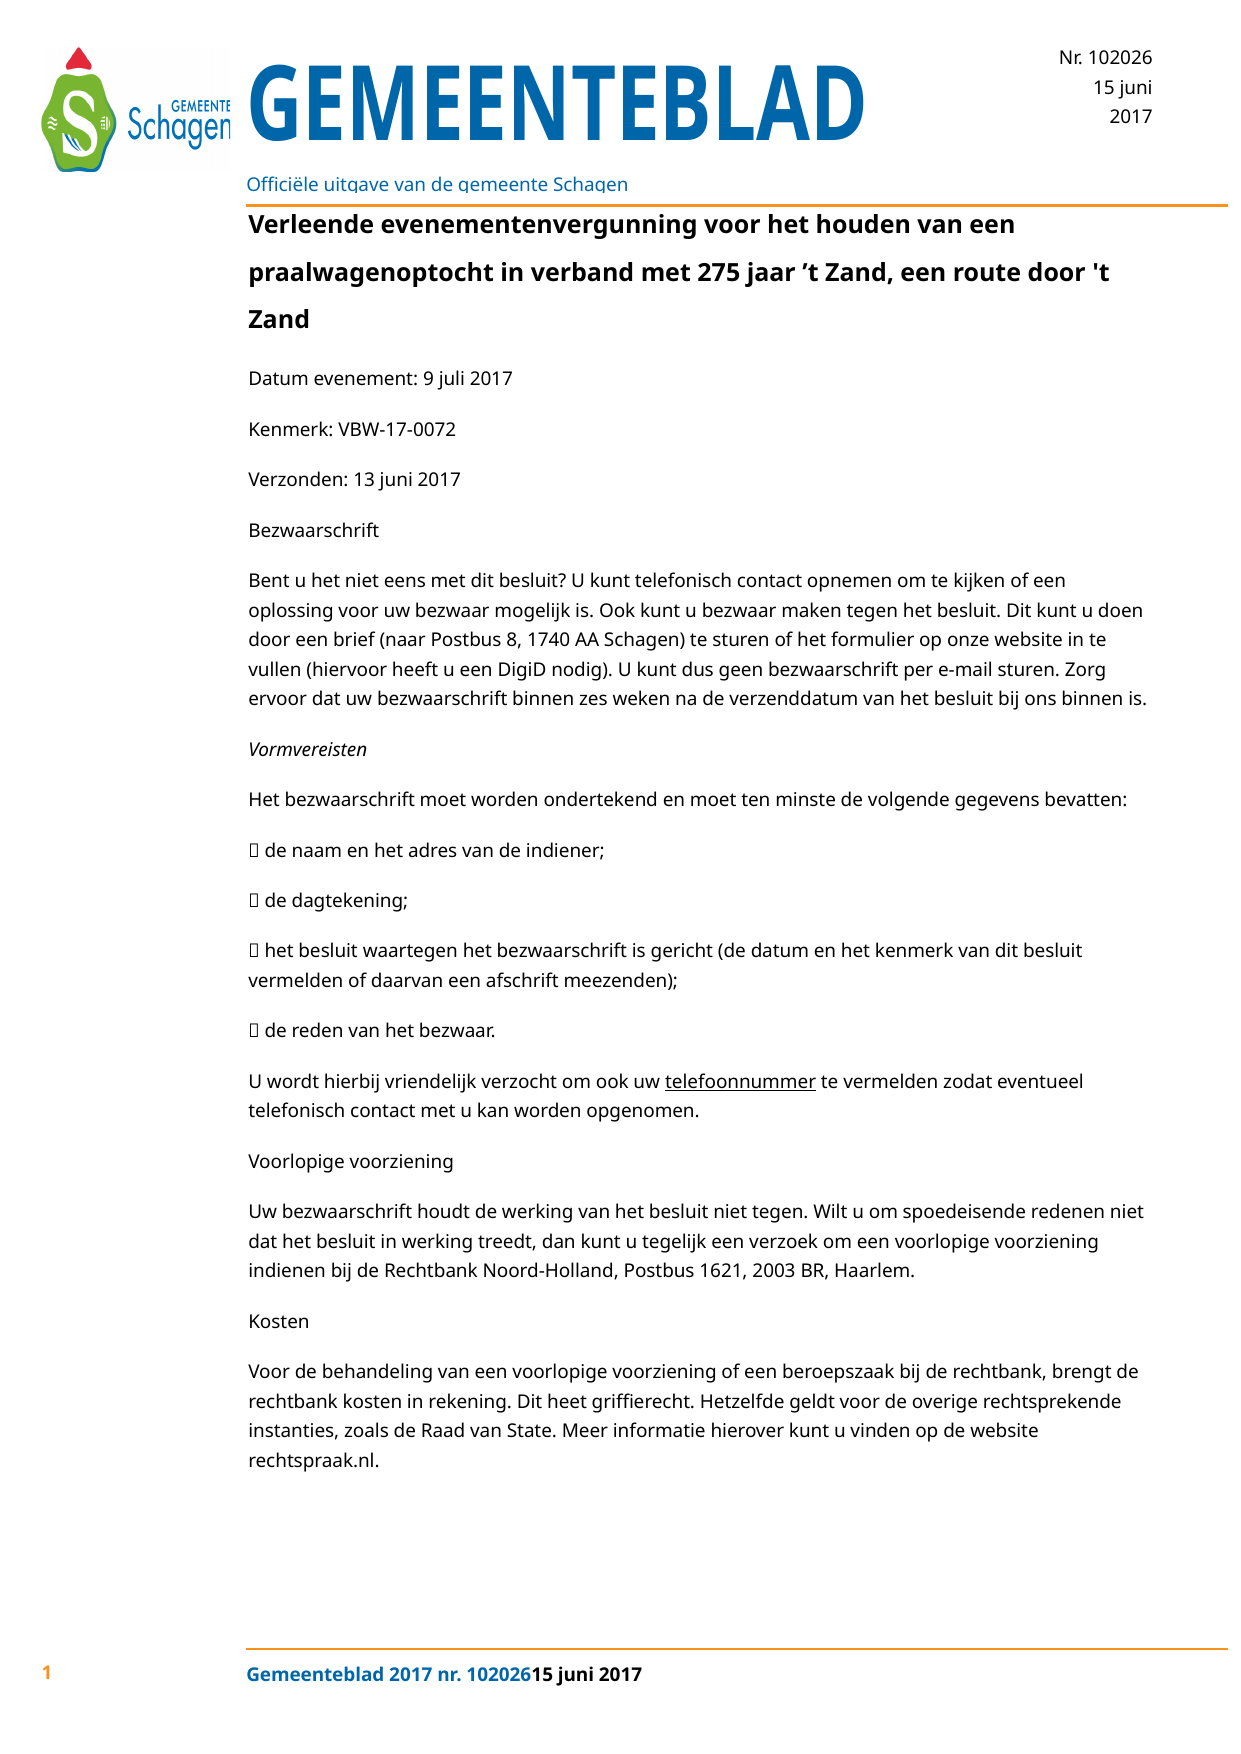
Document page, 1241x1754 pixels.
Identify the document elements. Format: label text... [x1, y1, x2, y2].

text Verzonden: 13 juni 2017 [248, 466, 1152, 492]
text Kenmerk: VBW-17-0072 [248, 416, 1152, 442]
text Verleende evenementenvergunning voor het houden van een praalwagenoptocht in verband met 275 jaar ’t Zand, een route door 't Zand [248, 207, 1152, 336]
text  het besluit waartegen het bezwaarschrift is gericht (de datum en het kenmerk van dit besluit vermelden of daarvan een afschrift meezenden); [248, 938, 1152, 993]
text  de dagtekening; [248, 887, 1152, 913]
text Het bezwaarschrift moet worden ondertekend en moet ten minste de volgende gegevens bevatten: [248, 786, 1152, 812]
text Uw bezwaarschrift houdt de werking van het besluit niet tegen. Wilt u om spoedeisende redenen niet dat het besluit in werking treedt, dan kunt u tegelijk een verzoek om een voorlopige voorziening indienen bij de Rechtbank Noord-Holland, Postbus 1621, 2003 BR, Haarlem. [248, 1198, 1152, 1283]
text Vormvereisten [248, 736, 1152, 762]
text U wordt hierbij vriendelijk verzocht om ook uw telefoonnummer te vermelden zodat eventueel telefonisch contact met u kan worden opgenomen. [248, 1068, 1152, 1123]
text  de naam en het adres van de indiener; [248, 837, 1152, 862]
text Voorlopige voorziening [248, 1148, 1152, 1174]
text Datum evenement: 9 juli 2017 [248, 366, 1152, 391]
text Kosten [248, 1308, 1152, 1334]
text Bent u het niet eens met dit besluit? U kunt telefonisch contact opnemen om te kijken of een oplossing voor uw bezwaar mogelijk is. Ook kunt u bezwaar maken tegen het besluit. Dit kunt u doen door een brief (naar Postbus 8, 1740 AA Schagen) te sturen of het formulier op onze website in te vullen (hiervoor heeft u een DigiD nodig). U kunt dus geen bezwaarschrift per e-mail sturen. Zorg ervoor dat uw bezwaarschrift binnen zes weken na de verzenddatum van het besluit bij ons binnen is. [248, 567, 1152, 711]
text Voor de behandeling van een voorlopige voorziening of een beroepszaak bij de rechtbank, brengt de rechtbank kosten in rekening. Dit heet griffierecht. Hetzelfde geldt voor de overige rechtsprekende instanties, zoals de Raad van State. Meer informatie hierover kunt u vinden op de website rechtspraak.nl. [248, 1358, 1152, 1473]
picture [41, 47, 231, 172]
text  de reden van het bezwaar. [248, 1018, 1152, 1043]
text Bezwaarschrift [248, 517, 1152, 542]
